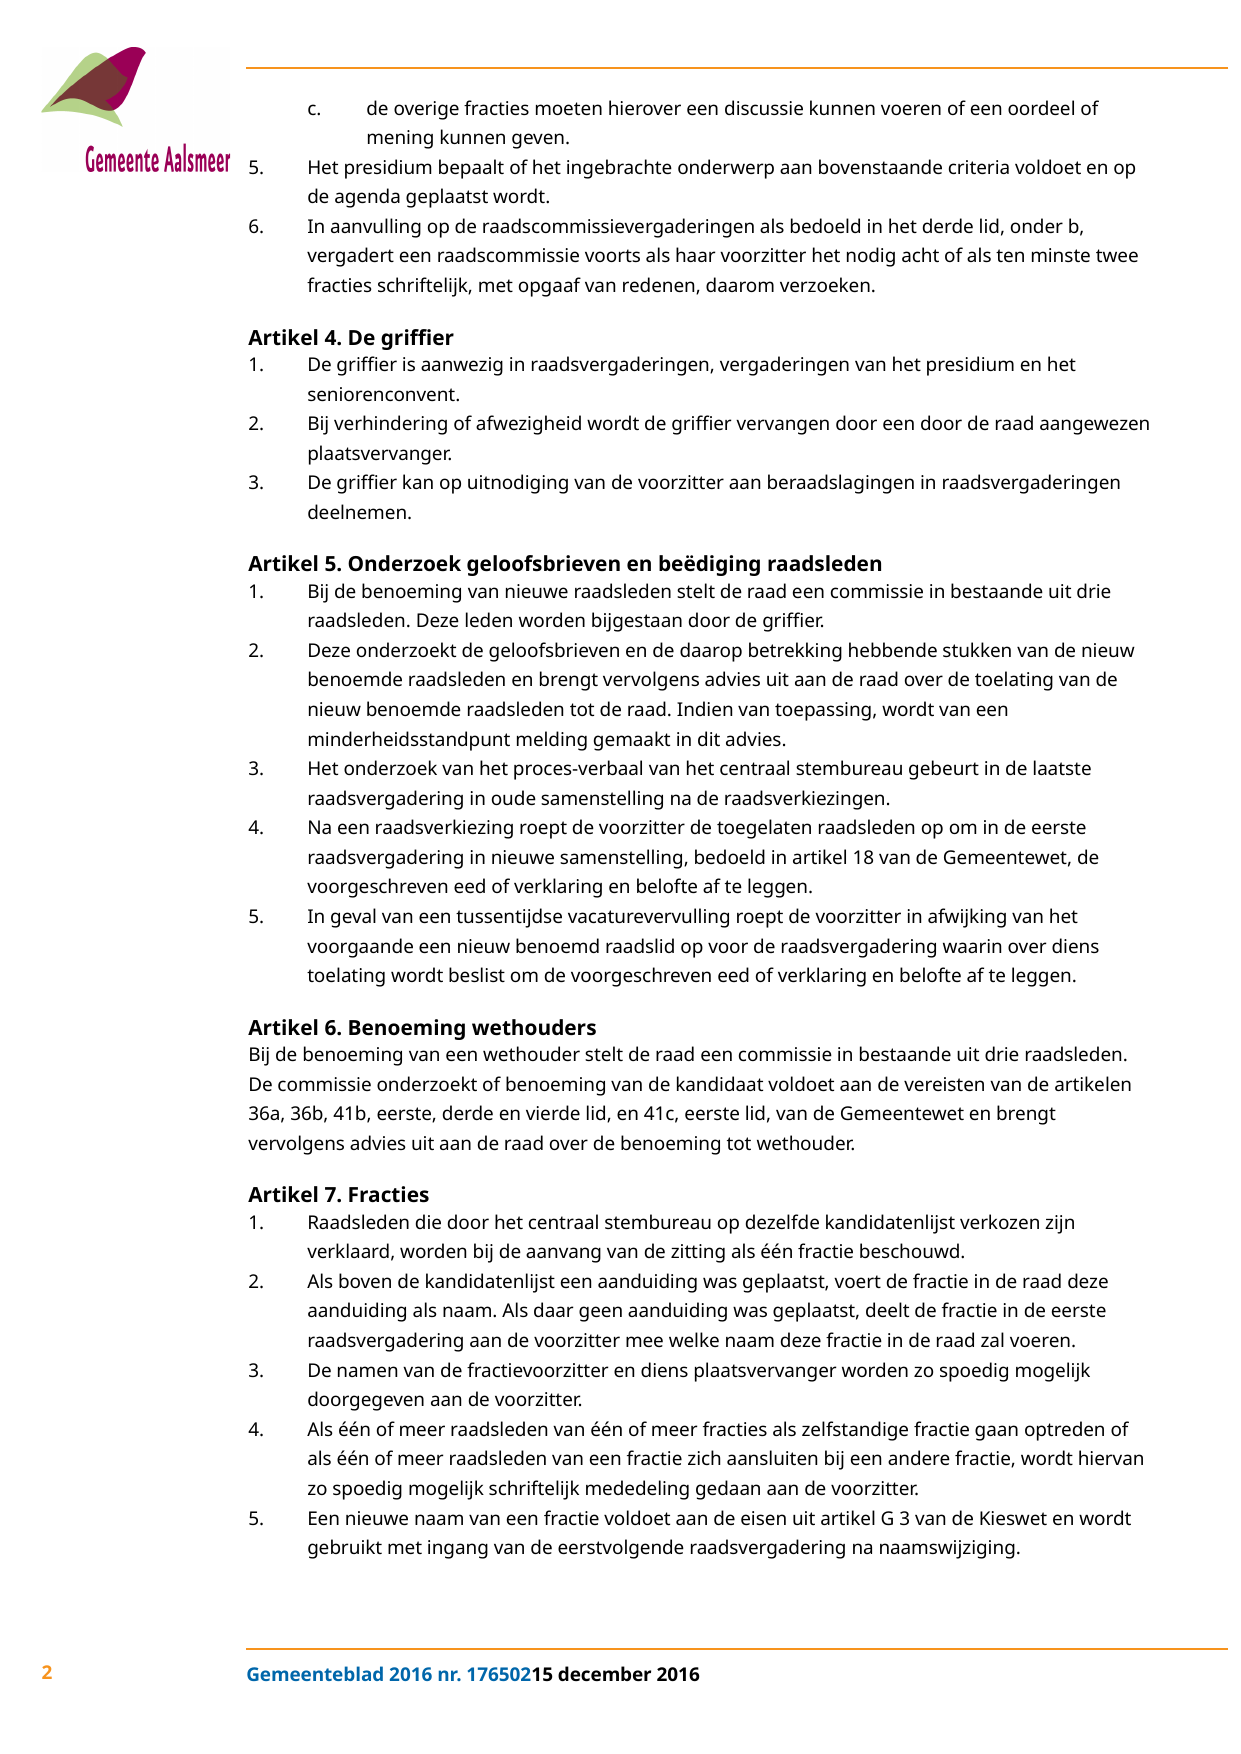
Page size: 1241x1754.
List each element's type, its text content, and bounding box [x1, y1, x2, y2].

list In geval van een tussentijdse vacaturevervulling roept de voorzitter in afwijking van het voorgaande een nieuw benoemd raadslid op voor de raadsvergadering waarin over diens toelating wordt beslist om de voorgeschreven eed of verklaring en belofte af te leggen. [248, 903, 1152, 988]
text Artikel 5. Onderzoek geloofsbrieven en beëdiging raadsleden [248, 549, 1152, 578]
list De griffier kan op uitnodiging van de voorzitter aan beraadslagingen in raadsvergaderingen deelnemen. [248, 469, 1152, 525]
text Bij de benoeming van een wethouder stelt de raad een commissie in bestaande uit drie raadsleden. De commissie onderzoekt of benoeming van de kandidaat voldoet aan de vereisten van de artikelen 36a, 36b, 41b, eerste, derde en vierde lid, en 41c, eerste lid, van de Gemeentewet en brengt vervolgens advies uit aan de raad over de benoeming tot wethouder. [248, 1041, 1152, 1156]
text Artikel 4. De griffier [248, 323, 1152, 351]
picture [41, 47, 231, 172]
list Deze onderzoekt de geloofsbrieven en de daarop betrekking hebbende stukken van de nieuw benoemde raadsleden en brengt vervolgens advies uit aan de raad over de toelating van de nieuw benoemde raadsleden tot de raad. Indien van toepassing, wordt van een minderheidsstandpunt melding gemaakt in dit advies. [248, 637, 1152, 752]
list Bij de benoeming van nieuwe raadsleden stelt de raad een commissie in bestaande uit drie raadsleden. Deze leden worden bijgestaan door de griffier. [248, 578, 1152, 633]
list Na een raadsverkiezing roept de voorzitter de toegelaten raadsleden op om in de eerste raadsvergadering in nieuwe samenstelling, bedoeld in artikel 18 van de Gemeentewet, de voorgeschreven eed of verklaring en belofte af te leggen. [248, 814, 1152, 899]
list Als één of meer raadsleden van één of meer fracties als zelfstandige fractie gaan optreden of als één of meer raadsleden van een fractie zich aansluiten bij een andere fractie, wordt hiervan zo spoedig mogelijk schriftelijk mededeling gedaan aan de voorzitter. [248, 1416, 1152, 1501]
list Een nieuwe naam van een fractie voldoet aan de eisen uit artikel G 3 van de Kieswet en wordt gebruikt met ingang van de eerstvolgende raadsvergadering na naamswijziging. [248, 1505, 1152, 1560]
list Raadsleden die door het centraal stembureau op dezelfde kandidatenlijst verkozen zijn verklaard, worden bij de aanvang van de zitting als één fractie beschouwd. [248, 1209, 1152, 1264]
text Artikel 6. Benoeming wethouders [248, 1013, 1152, 1041]
list Het presidium bepaalt of het ingebrachte onderwerp aan bovenstaande criteria voldoet en op de agenda geplaatst wordt. [248, 154, 1152, 209]
text Artikel 7. Fracties [248, 1181, 1152, 1209]
list Bij verhindering of afwezigheid wordt de griffier vervangen door een door de raad aangewezen plaatsvervanger. [248, 410, 1152, 466]
list De namen van de fractievoorzitter en diens plaatsvervanger worden zo spoedig mogelijk doorgegeven aan de voorzitter. [248, 1357, 1152, 1412]
list de overige fracties moeten hierover een discussie kunnen voeren of een oordeel of mening kunnen geven. [307, 95, 1152, 150]
list De griffier is aanwezig in raadsvergaderingen, vergaderingen van het presidium en het seniorenconvent. [248, 351, 1152, 406]
list Als boven de kandidatenlijst een aanduiding was geplaatst, voert de fractie in de raad deze aanduiding als naam. Als daar geen aanduiding was geplaatst, deelt de fractie in de eerste raadsvergadering aan de voorzitter mee welke naam deze fractie in de raad zal voeren. [248, 1268, 1152, 1353]
list Het onderzoek van het proces-verbaal van het centraal stembureau gebeurt in de laatste raadsvergadering in oude samenstelling na de raadsverkiezingen. [248, 755, 1152, 811]
list In aanvulling op de raadscommissievergaderingen als bedoeld in het derde lid, onder b, vergadert een raadscommissie voorts als haar voorzitter het nodig acht of als ten minste twee fracties schriftelijk, met opgaaf van redenen, daarom verzoeken. [248, 213, 1152, 298]
